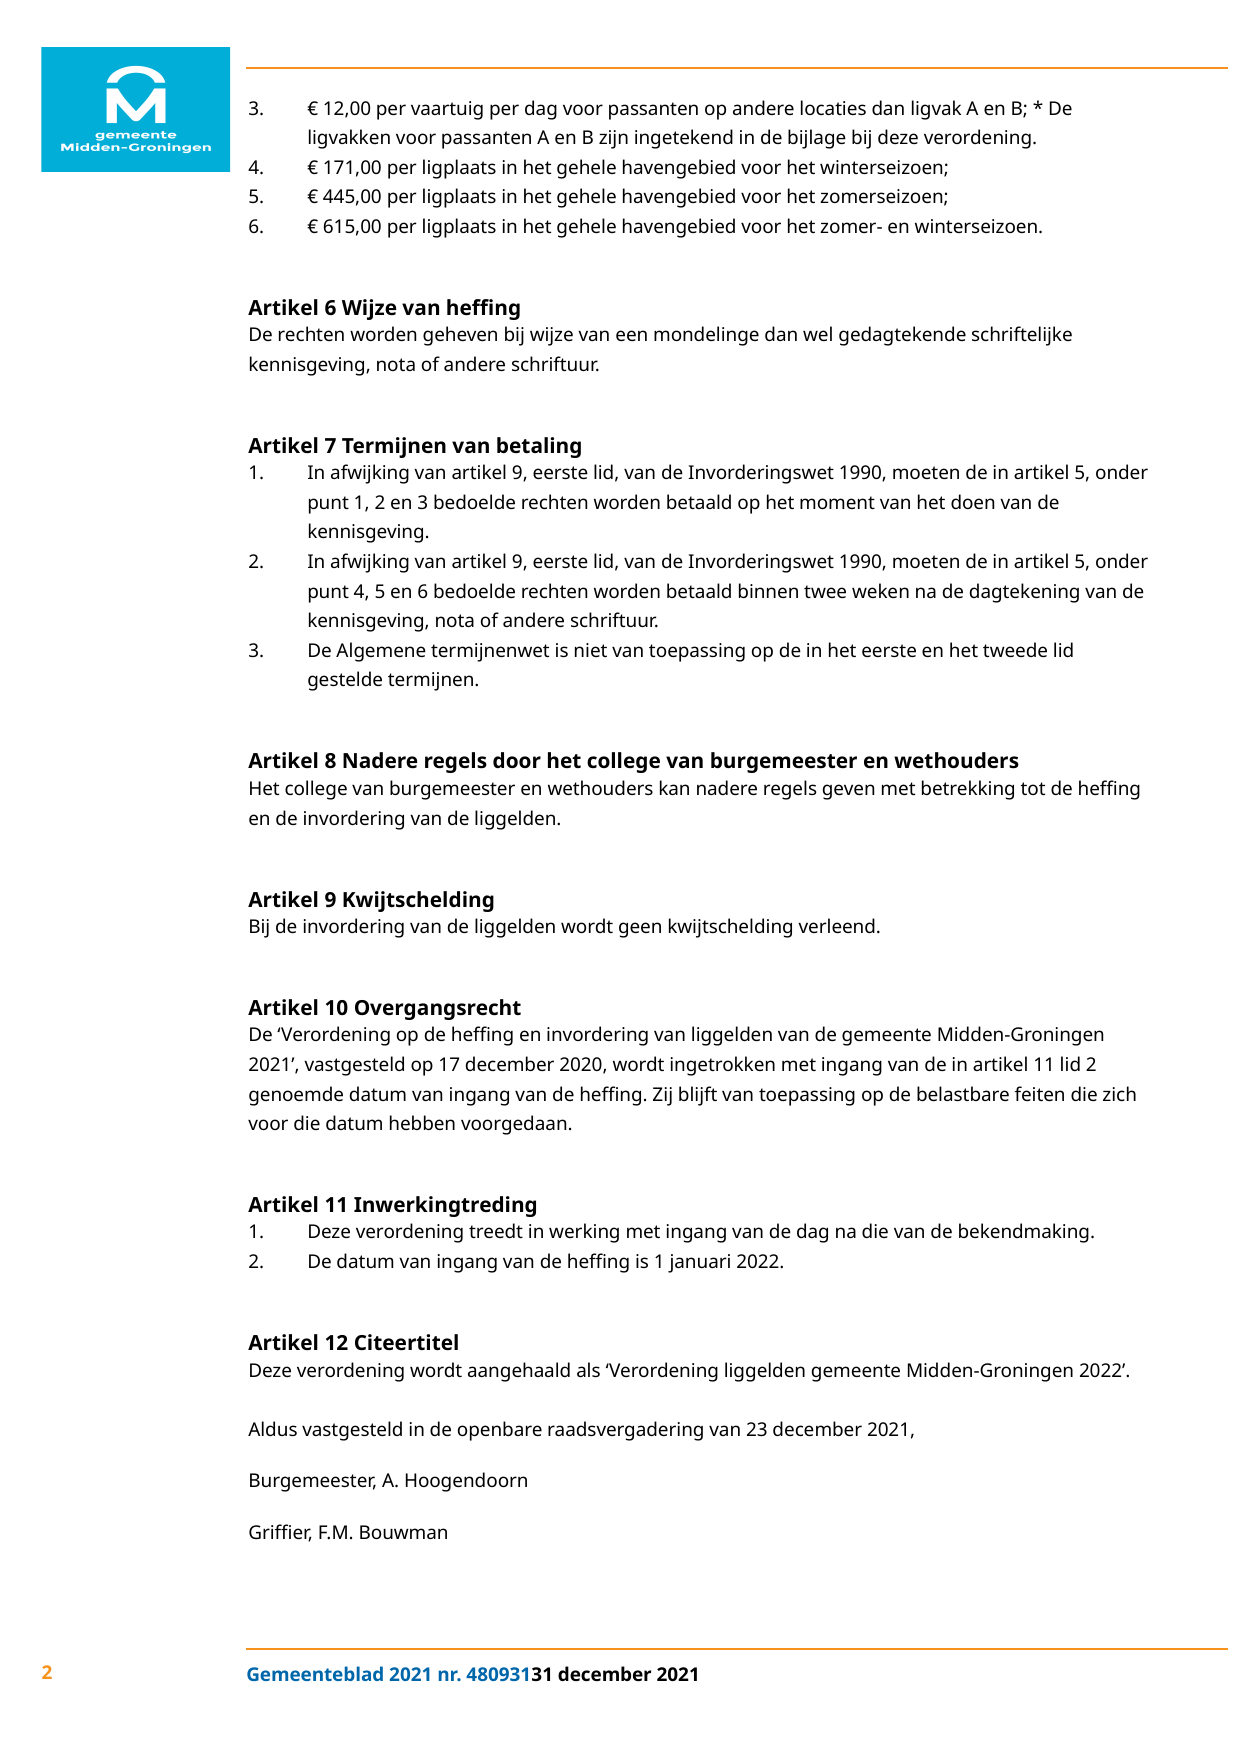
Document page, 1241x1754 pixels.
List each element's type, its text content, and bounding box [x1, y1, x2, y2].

text Bij de invordering van de liggelden wordt geen kwijtschelding verleend. [248, 913, 1152, 939]
picture [108, 66, 164, 82]
list Deze verordening treedt in werking met ingang van de dag na die van de bekendmaking. [248, 1219, 1152, 1244]
list De Algemene termijnenwet is niet van toepassing op de in het eerste en het tweede lid gestelde termijnen. [248, 637, 1152, 692]
list € 12,00 per vaartuig per dag voor passanten op andere locaties dan ligvak A en B; * De ligvakken voor passanten A en B zijn ingetekend in de bijlage bij deze verordening. [248, 95, 1152, 150]
text Burgemeester, A. Hoogendoorn [248, 1467, 1152, 1493]
picture [107, 89, 165, 122]
text De ‘Verordening op de heffing en invordering van liggelden van de gemeente Midden-Groningen 2021’, vastgesteld op 17 december 2020, wordt ingetrokken met ingang van de in artikel 11 lid 2 genoemde datum van ingang van de heffing. Zij blijft van toepassing op de belastbare feiten die zich voor die datum hebben voorgedaan. [248, 1022, 1152, 1136]
list € 171,00 per ligplaats in het gehele havengebied voor het winterseizoen; [248, 154, 1152, 180]
text Artikel 10 Overgangsrecht [248, 993, 1152, 1022]
text Griffier, F.M. Bouwman [248, 1519, 1152, 1544]
text Artikel 7 Termijnen van betaling [248, 431, 1152, 459]
text Artikel 11 Inwerkingtreding [248, 1190, 1152, 1219]
list De datum van ingang van de heffing is 1 januari 2022. [248, 1248, 1152, 1274]
text Artikel 9 Kwijtschelding [248, 885, 1152, 913]
text Artikel 6 Wijze van heffing [248, 293, 1152, 322]
list In afwijking van artikel 9, eerste lid, van de Invorderingswet 1990, moeten de in artikel 5, onder punt 1, 2 en 3 bedoelde rechten worden betaald op het moment van het doen van de kennisgeving. [248, 459, 1152, 544]
text Artikel 12 Citeertitel [248, 1328, 1152, 1357]
text Artikel 8 Nadere regels door het college van burgemeester en wethouders [248, 747, 1152, 775]
list € 615,00 per ligplaats in het gehele havengebied voor het zomer- en winterseizoen. [248, 213, 1152, 239]
list € 445,00 per ligplaats in het gehele havengebied voor het zomerseizoen; [248, 183, 1152, 209]
picture [184, 146, 190, 153]
text Het college van burgemeester en wethouders kan nadere regels geven met betrekking tot de heffing en de invordering van de liggelden. [248, 775, 1152, 830]
list In afwijking van artikel 9, eerste lid, van de Invorderingswet 1990, moeten de in artikel 5, onder punt 4, 5 en 6 bedoelde rechten worden betaald binnen twee weken na de dagtekening van de kennisgeving, nota of andere schriftuur. [248, 548, 1152, 633]
text Aldus vastgesteld in de openbare raadsvergadering van 23 december 2021, [248, 1416, 1152, 1442]
text De rechten worden geheven bij wijze van een mondelinge dan wel gedagtekende schriftelijke kennisgeving, nota of andere schriftuur. [248, 322, 1152, 377]
text Deze verordening wordt aangehaald als ‘Verordening liggelden gemeente Midden-Groningen 2022’. [248, 1357, 1152, 1382]
